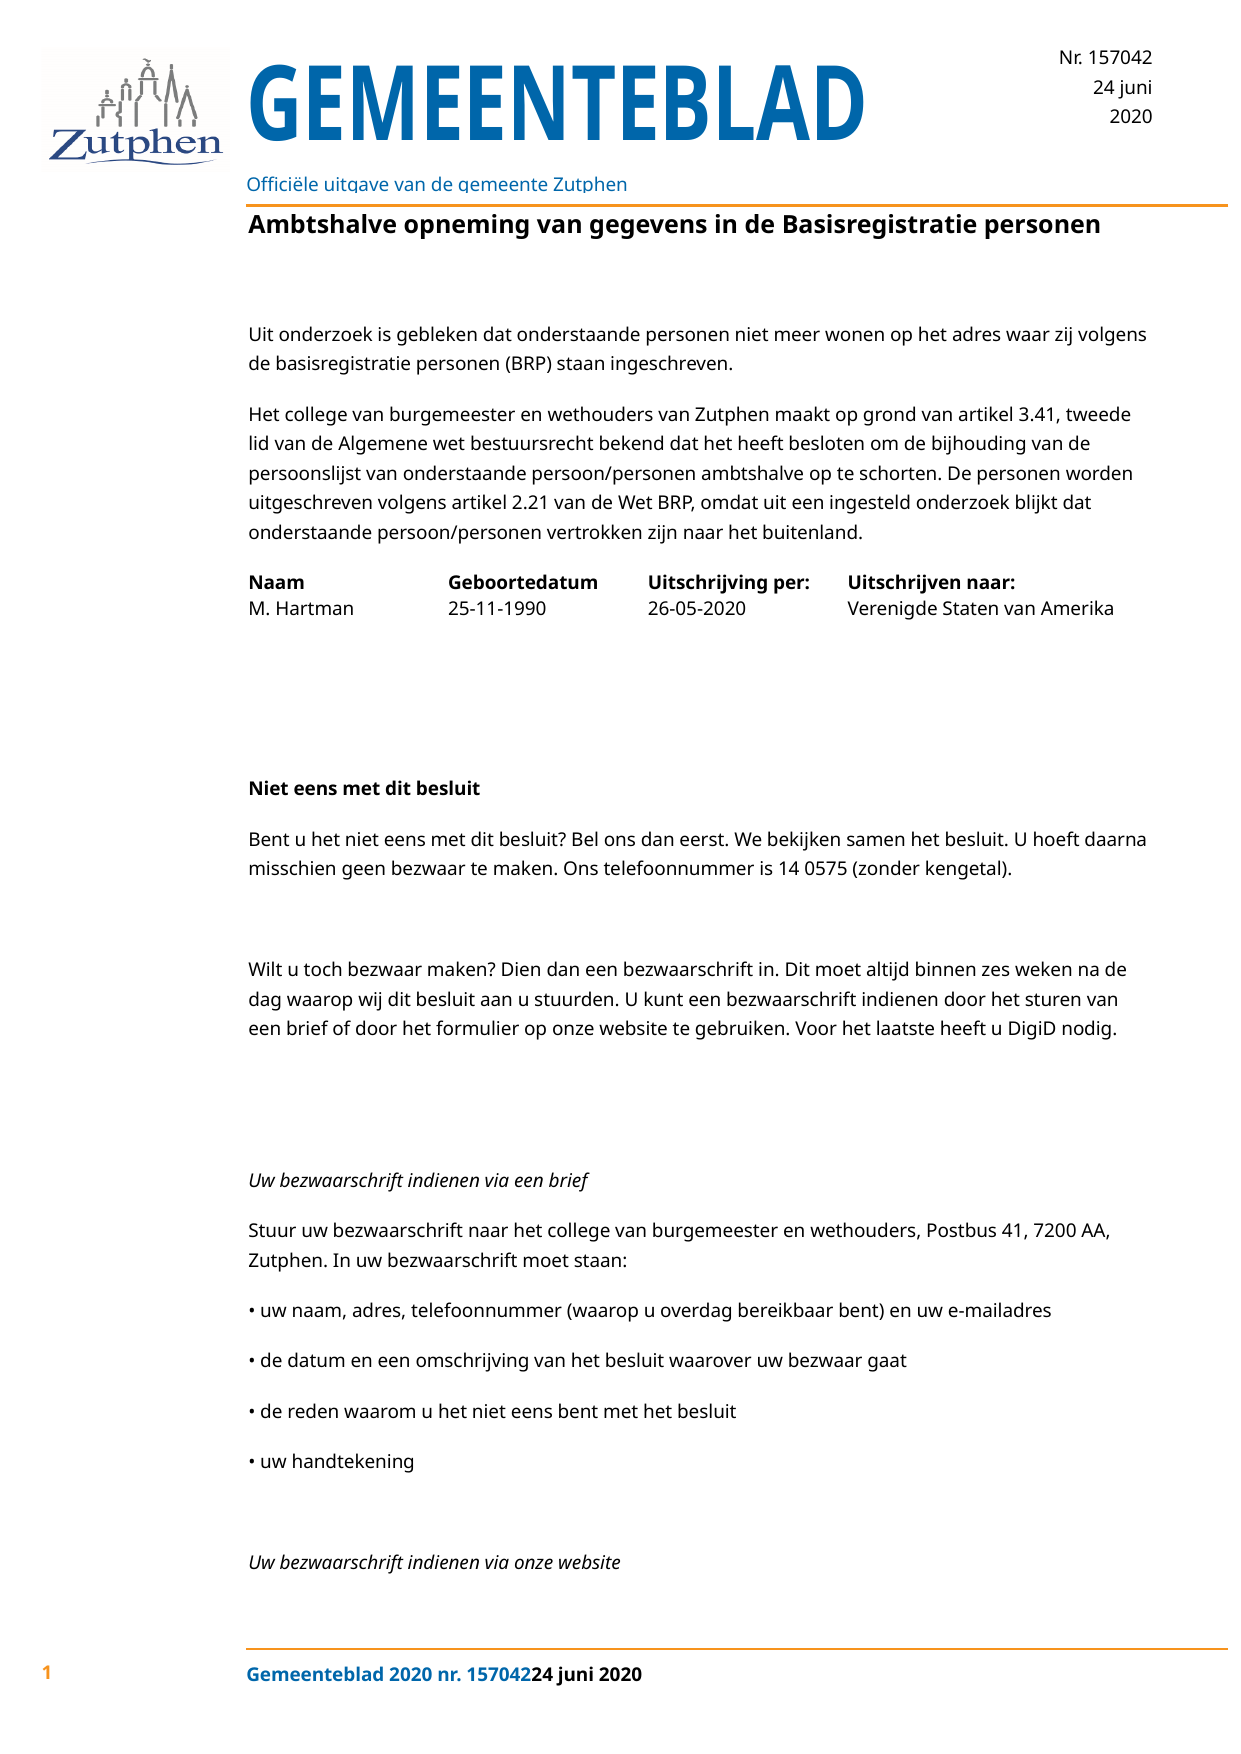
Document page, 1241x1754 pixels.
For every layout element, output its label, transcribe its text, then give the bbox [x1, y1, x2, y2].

table_cell Verenigde Staten van Amerika [848, 595, 1152, 621]
text Uit onderzoek is gebleken dat onderstaande personen niet meer wonen op het adres waar zij volgens de basisregistratie personen (BRP) staan ingeschreven. [248, 321, 1152, 376]
text Wilt u toch bezwaar maken? Dien dan een bezwaarschrift in. Dit moet altijd binnen zes weken na de dag waarop wij dit besluit aan u stuurden. U kunt een bezwaarschrift indienen door het sturen van een brief of door het formulier op onze website te gebruiken. Voor het laatste heeft u DigiD nodig. [248, 956, 1152, 1041]
table_header Geboortedatum [448, 570, 648, 595]
table_header Uitschrijven naar: [848, 570, 1152, 595]
text Het college van burgemeester en wethouders van Zutphen maakt op grond van artikel 3.41, tweede lid van de Algemene wet bestuursrecht bekend dat het heeft besloten om de bijhouding van de persoonslijst van onderstaande persoon/personen ambtshalve op te schorten. De personen worden uitgeschreven volgens artikel 2.21 van de Wet BRP, omdat uit een ingesteld onderzoek blijkt dat onderstaande persoon/personen vertrokken zijn naar het buitenland. [248, 401, 1152, 545]
table_header Naam [248, 570, 448, 595]
text • de datum en een omschrijving van het besluit waarover uw bezwaar gaat [248, 1348, 1152, 1373]
text Ambtshalve opneming van gegevens in de Basisregistratie personen [248, 207, 1152, 241]
text • uw handtekening [248, 1448, 1152, 1474]
text Niet eens met dit besluit [248, 776, 1152, 801]
text Stuur uw bezwaarschrift naar het college van burgemeester en wethouders, Postbus 41, 7200 AA, Zutphen. In uw bezwaarschrift moet staan: [248, 1217, 1152, 1272]
table_cell 25-11-1990 [448, 595, 648, 621]
text • uw naam, adres, telefoonnummer (waarop u overdag bereikbaar bent) en uw e-mailadres [248, 1297, 1152, 1323]
table_header Uitschrijving per: [648, 570, 847, 595]
text Uw bezwaarschrift indienen via onze website [248, 1549, 1152, 1575]
table_cell M. Hartman [248, 595, 448, 621]
picture [41, 47, 231, 172]
table_cell 26-05-2020 [648, 595, 847, 621]
text • de reden waarom u het niet eens bent met het besluit [248, 1398, 1152, 1424]
text Bent u het niet eens met dit besluit? Bel ons dan eerst. We bekijken samen het besluit. U hoeft daarna misschien geen bezwaar te maken. Ons telefoonnummer is 14 0575 (zonder kengetal). [248, 826, 1152, 881]
text Uw bezwaarschrift indienen via een brief [248, 1167, 1152, 1192]
